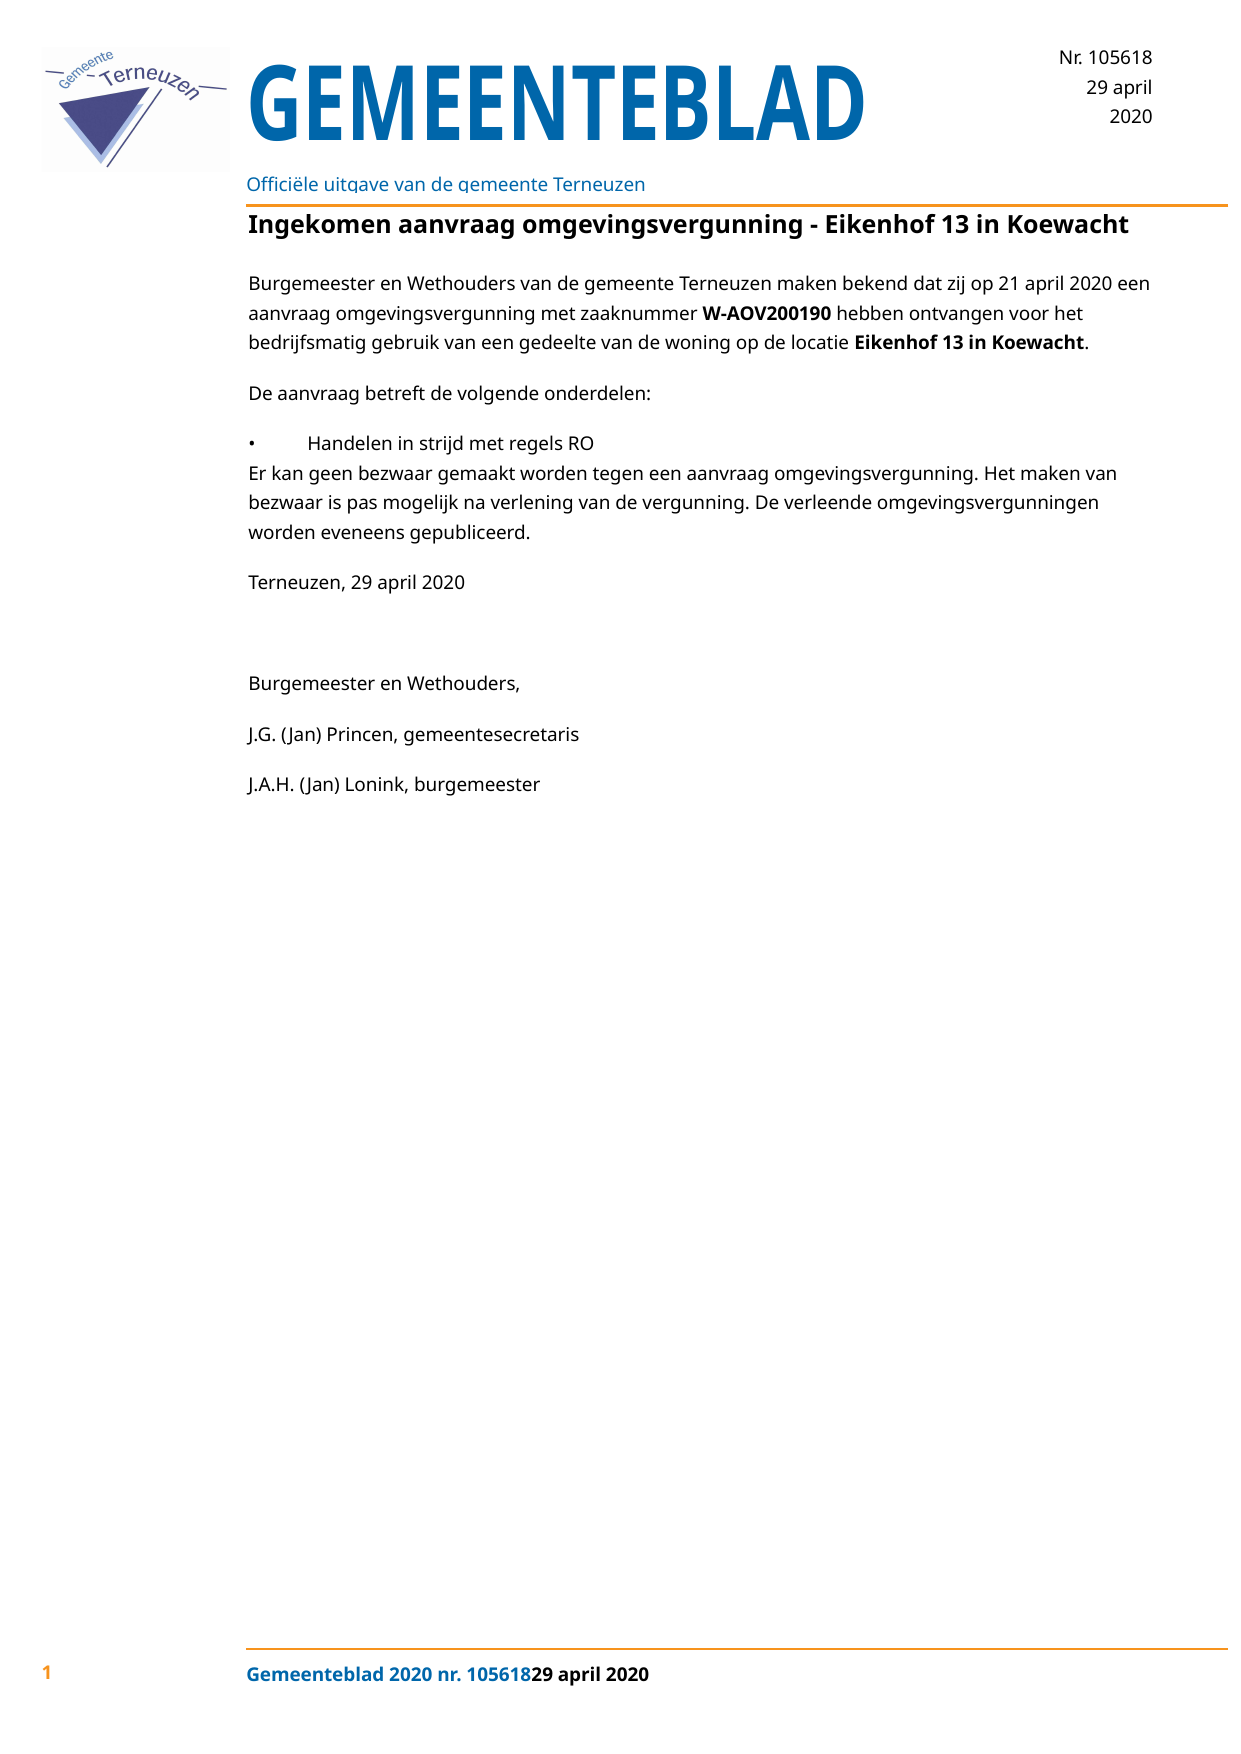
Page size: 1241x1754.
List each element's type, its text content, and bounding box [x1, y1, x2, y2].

text Er kan geen bezwaar gemaakt worden tegen een aanvraag omgevingsvergunning. Het maken van bezwaar is pas mogelijk na verlening van de vergunning. De verleende omgevingsvergunningen worden eveneens gepubliceerd. [248, 460, 1152, 545]
text Burgemeester en Wethouders van de gemeente Terneuzen maken bekend dat zij op 21 april 2020 een aanvraag omgevingsvergunning met zaaknummer W-AOV200190 hebben ontvangen voor het bedrijfsmatig gebruik van een gedeelte van de woning op de locatie Eikenhof 13 in Koewacht. [248, 270, 1152, 355]
text J.G. (Jan) Princen, gemeentesecretaris [248, 721, 1152, 746]
text J.A.H. (Jan) Lonink, burgemeester [248, 771, 1152, 797]
text Ingekomen aanvraag omgevingsvergunning - Eikenhof 13 in Koewacht [248, 207, 1152, 241]
text Terneuzen, 29 april 2020 [248, 569, 1152, 595]
picture [41, 47, 231, 172]
text Burgemeester en Wethouders, [248, 670, 1152, 696]
list Handelen in strijd met regels RO [248, 430, 1152, 456]
text De aanvraag betreft de volgende onderdelen: [248, 380, 1152, 406]
